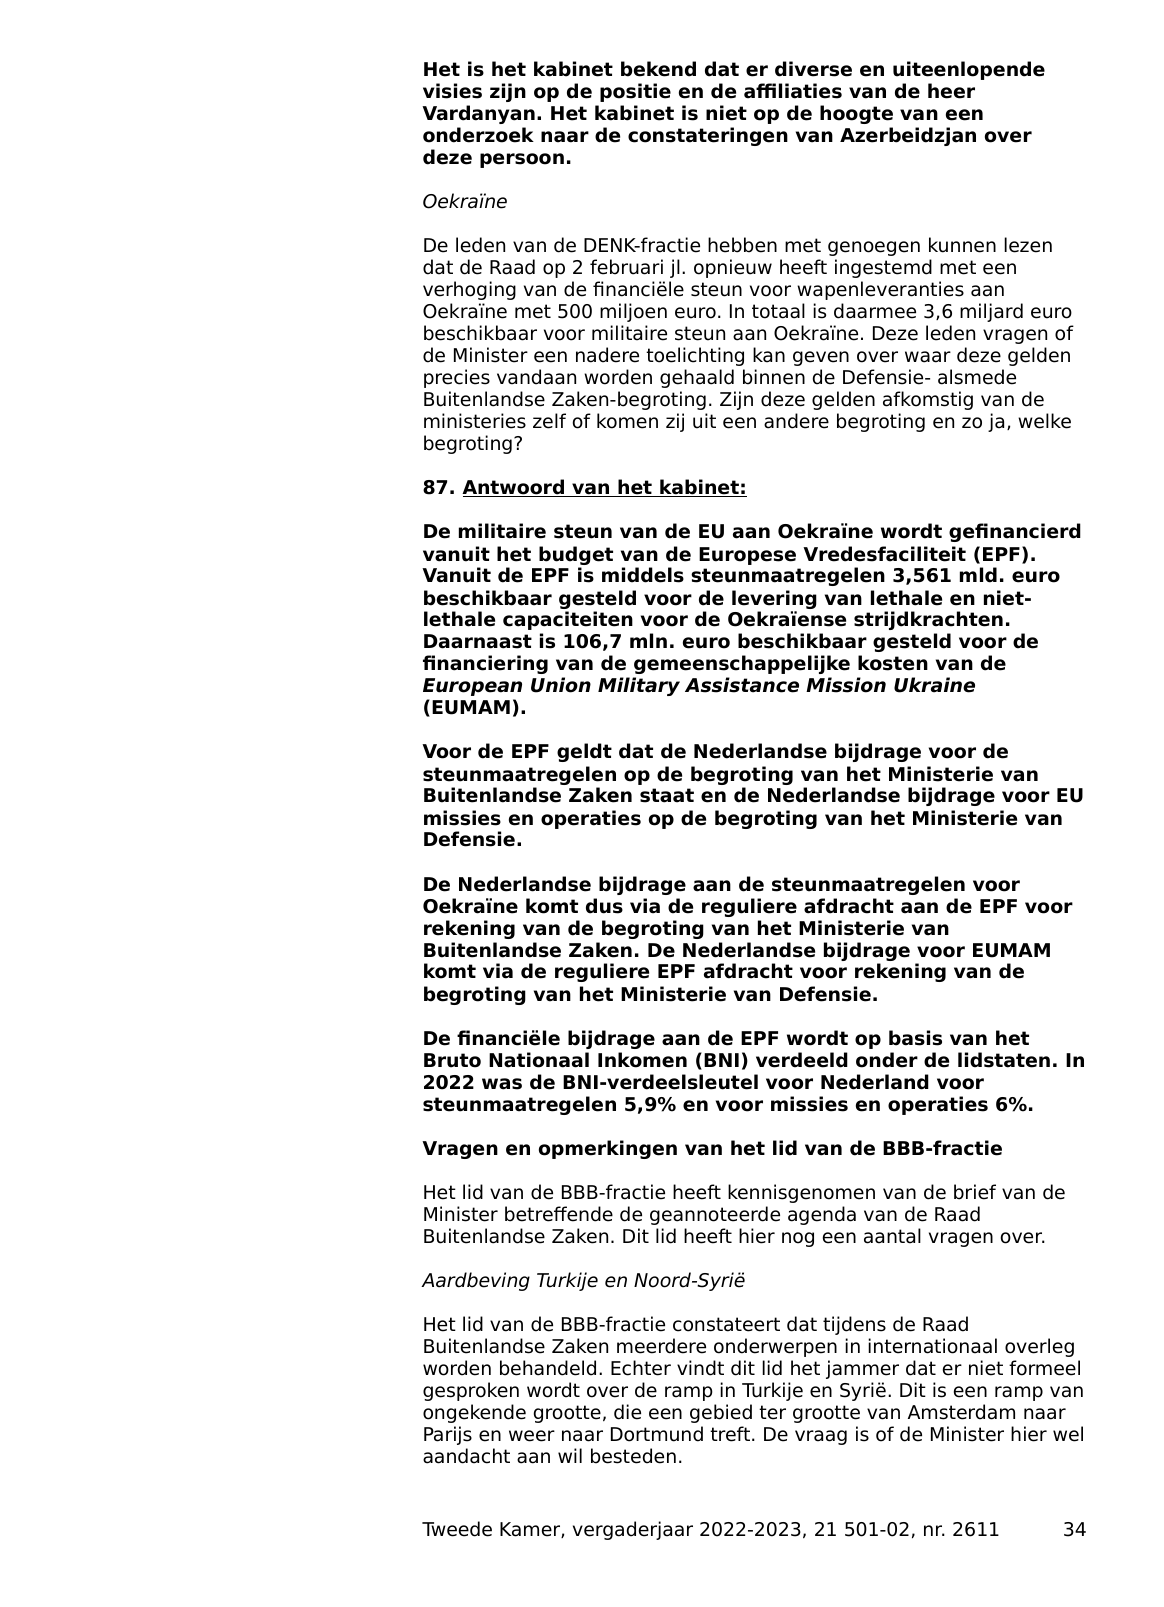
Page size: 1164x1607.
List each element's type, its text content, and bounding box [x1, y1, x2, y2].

subtitle Vragen en opmerkingen van het lid van de BBB-fractie [422, 1138, 1087, 1160]
text 87. Antwoord van het kabinet: [422, 477, 1087, 499]
text Voor de EPF geldt dat de Nederlandse bijdrage voor de steunmaatregelen op de begroting van het Ministerie van Buitenlandse Zaken staat en de Nederlandse bijdrage voor EU missies en operaties op de begroting van het Ministerie van Defensie. [422, 741, 1087, 851]
text Het is het kabinet bekend dat er diverse en uiteenlopende visies zijn op de positie en de affiliaties van de heer Vardanyan. Het kabinet is niet op de hoogte van een onderzoek naar de constateringen van Azerbeidzjan over deze persoon. [422, 59, 1087, 169]
text De financiële bijdrage aan de EPF wordt op basis van het Bruto Nationaal Inkomen (BNI) verdeeld onder de lidstaten. In 2022 was de BNI-verdeelsleutel voor Nederland voor steunmaatregelen 5,9% en voor missies en operaties 6%. [422, 1028, 1087, 1116]
text De Nederlandse bijdrage aan de steunmaatregelen voor Oekraïne komt dus via de reguliere afdracht aan de EPF voor rekening van de begroting van het Ministerie van Buitenlandse Zaken. De Nederlandse bijdrage voor EUMAM komt via de reguliere EPF afdracht voor rekening van de begroting van het Ministerie van Defensie. [422, 873, 1087, 1005]
subtitle Aardbeving Turkije en Noord-Syrië [422, 1270, 1087, 1292]
subtitle Oekraïne [422, 191, 1087, 213]
text Het lid van de BBB-fractie constateert dat tijdens de Raad Buitenlandse Zaken meerdere onderwerpen in internationaal overleg worden behandeld. Echter vindt dit lid het jammer dat er niet formeel gesproken wordt over de ramp in Turkije en Syrië. Dit is een ramp van ongekende grootte, die een gebied ter grootte van Amsterdam naar Parijs en weer naar Dortmund treft. De vraag is of de Minister hier wel aandacht aan wil besteden. [422, 1314, 1087, 1468]
text De leden van de DENK-fractie hebben met genoegen kunnen lezen dat de Raad op 2 februari jl. opnieuw heeft ingestemd met een verhoging van de financiële steun voor wapenleveranties aan Oekraïne met 500 miljoen euro. In totaal is daarmee 3,6 miljard euro beschikbaar voor militaire steun aan Oekraïne. Deze leden vragen of de Minister een nadere toelichting kan geven over waar deze gelden precies vandaan worden gehaald binnen de Defensie- alsmede Buitenlandse Zaken-begroting. Zijn deze gelden afkomstig van de ministeries zelf of komen zij uit een andere begroting en zo ja, welke begroting? [422, 235, 1087, 455]
text Het lid van de BBB-fractie heeft kennisgenomen van de brief van de Minister betreffende de geannoteerde agenda van de Raad Buitenlandse Zaken. Dit lid heeft hier nog een aantal vragen over. [422, 1182, 1087, 1248]
text De militaire steun van de EU aan Oekraïne wordt gefinancierd vanuit het budget van de Europese Vredesfaciliteit (EPF). Vanuit de EPF is middels steunmaatregelen 3,561 mld. euro beschikbaar gesteld voor de levering van lethale en niet-lethale capaciteiten voor de Oekraïense strijdkrachten. Daarnaast is 106,7 mln. euro beschikbaar gesteld voor de financiering van de gemeenschappelijke kosten van de European Union Military Assistance Mission Ukraine (EUMAM). [422, 521, 1087, 719]
